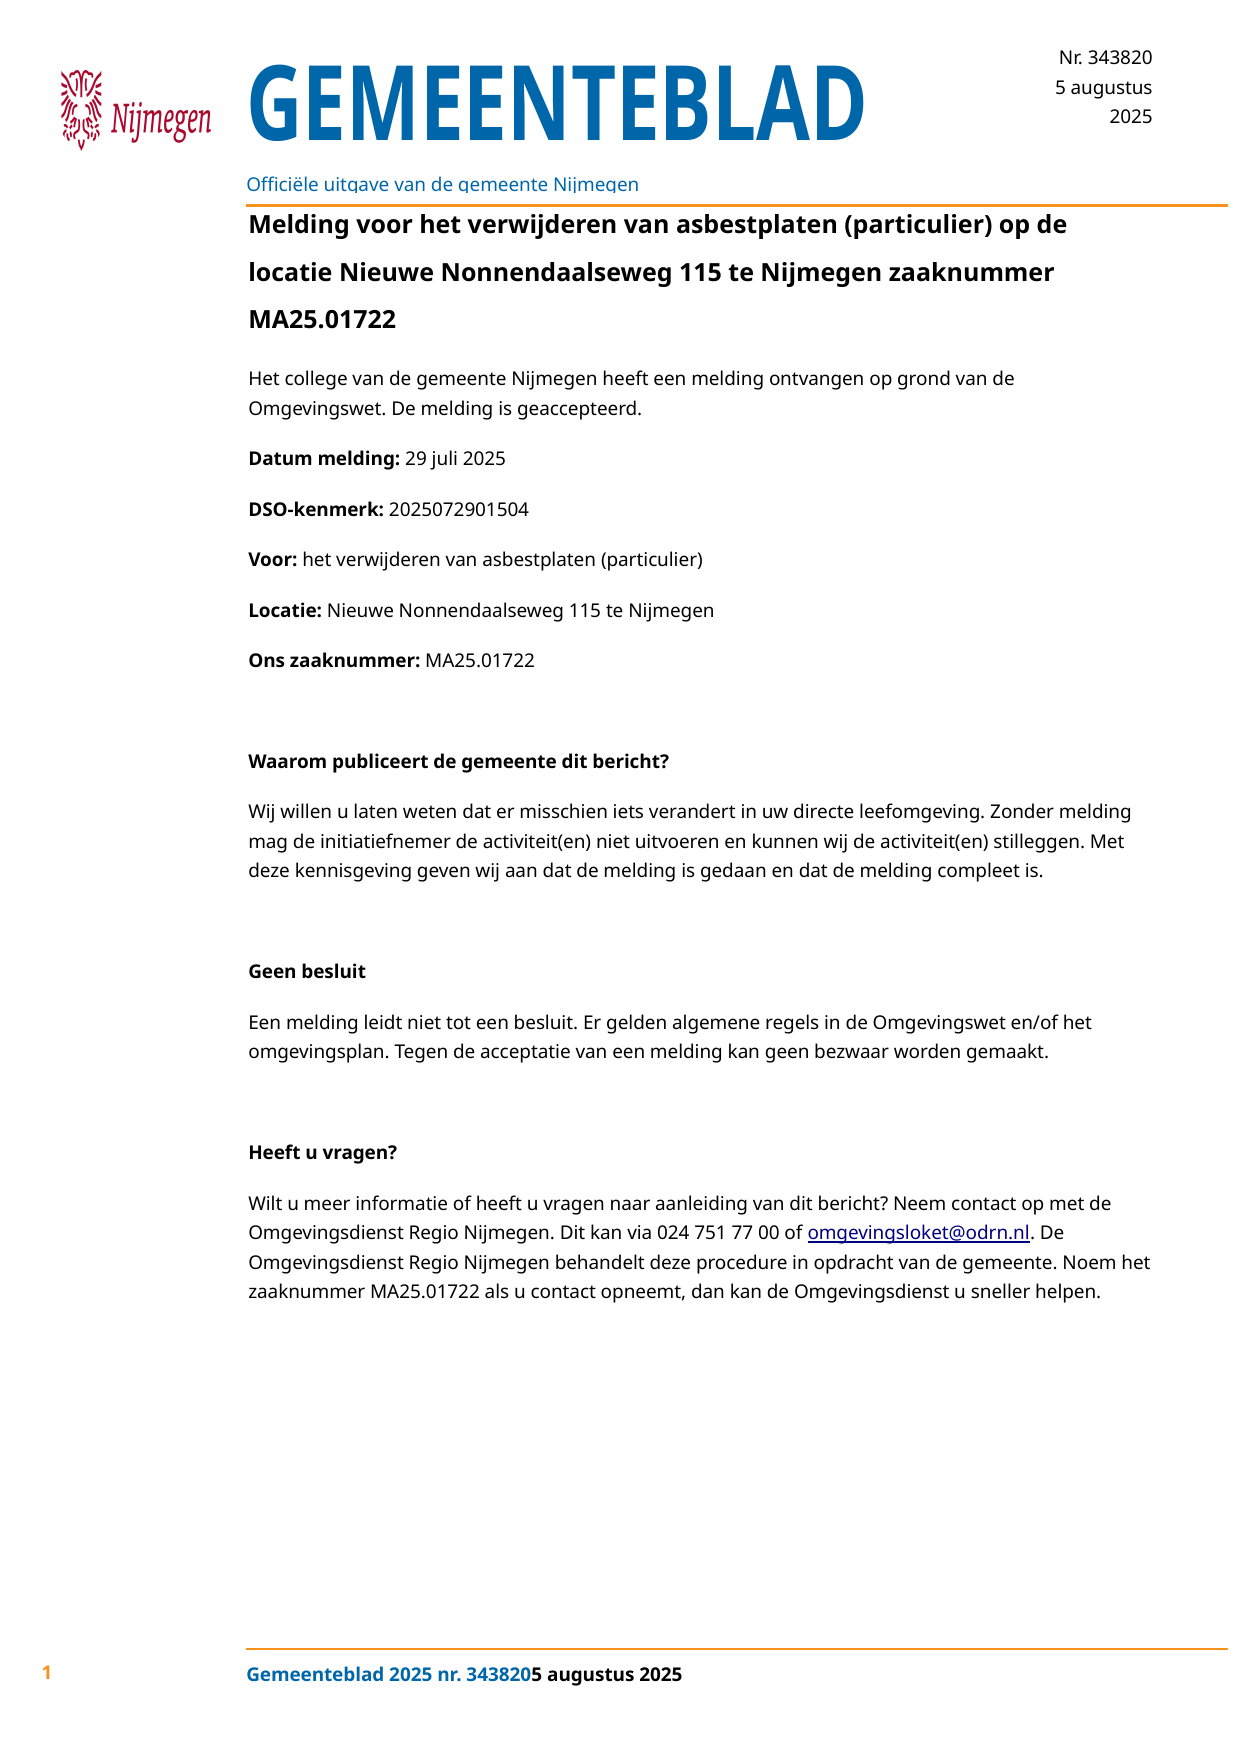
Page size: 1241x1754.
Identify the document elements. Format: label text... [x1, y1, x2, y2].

text Geen besluit [248, 958, 1152, 984]
text DSO-kenmerk: 2025072901504 [248, 496, 1152, 522]
text Heeft u vragen? [248, 1139, 1152, 1165]
text Locatie: Nieuwe Nonnendaalseweg 115 te Nijmegen [248, 597, 1152, 622]
text Melding voor het verwijderen van asbestplaten (particulier) op de locatie Nieuwe Nonnendaalseweg 115 te Nijmegen zaaknummer MA25.01722 [248, 207, 1152, 336]
text Ons zaaknummer: MA25.01722 [248, 647, 1152, 673]
text Het college van de gemeente Nijmegen heeft een melding ontvangen op grond van de Omgevingswet. De melding is geaccepteerd. [248, 366, 1152, 421]
text Wilt u meer informatie of heeft u vragen naar aanleiding van dit bericht? Neem contact op met de Omgevingsdienst Regio Nijmegen. Dit kan via 024 751 77 00 of omgevingsloket@odrn.nl. De Omgevingsdienst Regio Nijmegen behandelt deze procedure in opdracht van de gemeente. Noem het zaaknummer MA25.01722 als u contact opneemt, dan kan de Omgevingsdienst u sneller helpen. [248, 1190, 1152, 1304]
text Waarom publiceert de gemeente dit bericht? [248, 748, 1152, 774]
picture [41, 47, 231, 172]
text Wij willen u laten weten dat er misschien iets verandert in uw directe leefomgeving. Zonder melding mag de initiatiefnemer de activiteit(en) niet uitvoeren en kunnen wij de activiteit(en) stilleggen. Met deze kennisgeving geven wij aan dat de melding is gedaan en dat de melding compleet is. [248, 798, 1152, 883]
text Een melding leidt niet tot een besluit. Er gelden algemene regels in de Omgevingswet en/of het omgevingsplan. Tegen de acceptatie van een melding kan geen bezwaar worden gemaakt. [248, 1009, 1152, 1064]
text Datum melding: 29 juli 2025 [248, 446, 1152, 471]
text Voor: het verwijderen van asbestplaten (particulier) [248, 546, 1152, 572]
